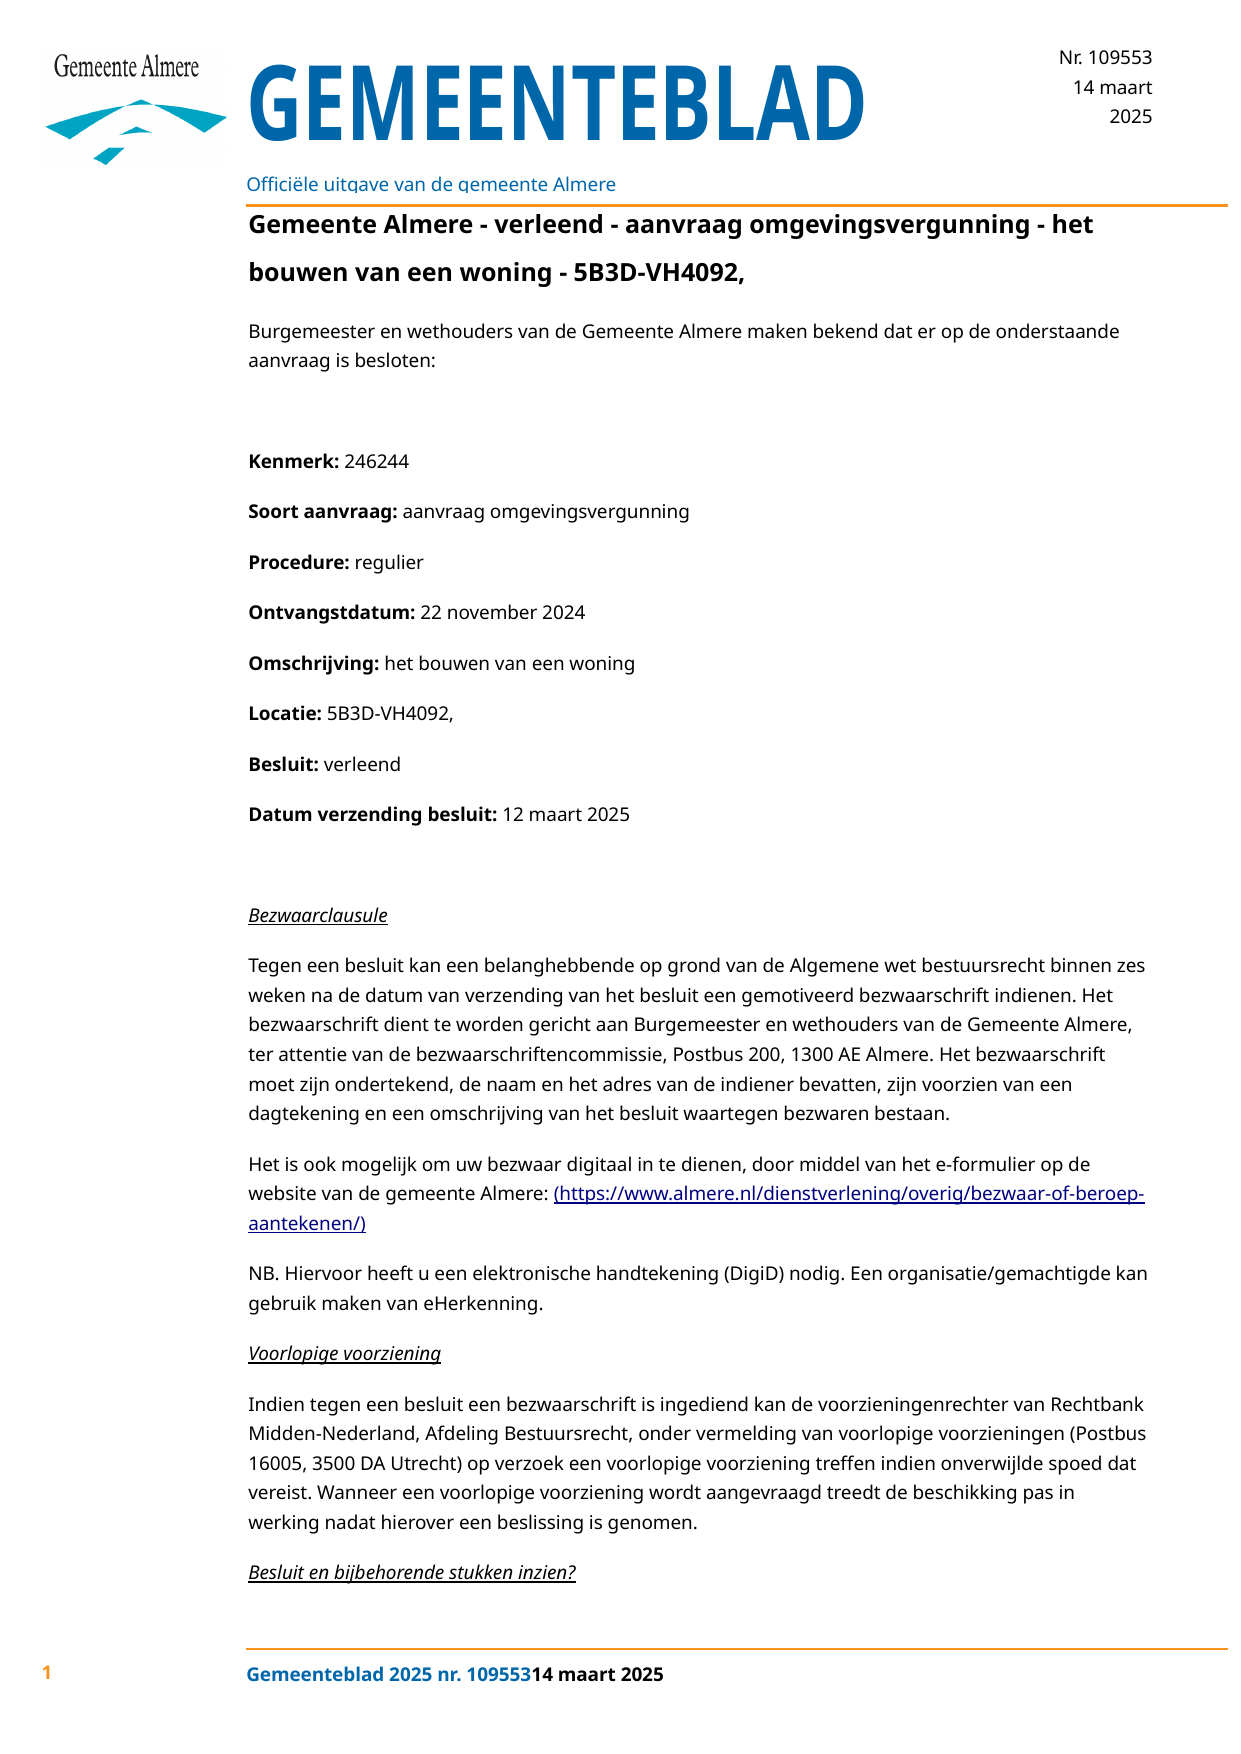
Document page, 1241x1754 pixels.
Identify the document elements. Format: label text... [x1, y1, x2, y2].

text Datum verzending besluit: 12 maart 2025 [248, 801, 1152, 827]
text Omschrijving: het bouwen van een woning [248, 650, 1152, 676]
text Procedure: regulier [248, 549, 1152, 575]
text Locatie: 5B3D-VH4092, [248, 700, 1152, 726]
text Tegen een besluit kan een belanghebbende op grond van de Algemene wet bestuursrecht binnen zes weken na de datum van verzending van het besluit een gemotiveerd bezwaarschrift indienen. Het bezwaarschrift dient te worden gericht aan Burgemeester en wethouders van de Gemeente Almere, ter attentie van de bezwaarschriftencommissie, Postbus 200, 1300 AE Almere. Het bezwaarschrift moet zijn ondertekend, de naam en het adres van de indiener bevatten, zijn voorzien van een dagtekening en een omschrijving van het besluit waartegen bezwaren bestaan. [248, 952, 1152, 1126]
text Ontvangstdatum: 22 november 2024 [248, 599, 1152, 625]
text Gemeente Almere - verleend - aanvraag omgevingsvergunning - het bouwen van een woning - 5B3D-VH4092, [248, 207, 1152, 288]
text NB. Hiervoor heeft u een elektronische handtekening (DigiD) nodig. Een organisatie/gemachtigde kan gebruik maken van eHerkenning. [248, 1260, 1152, 1316]
text Burgemeester en wethouders van de Gemeente Almere maken bekend dat er op de onderstaande aanvraag is besloten: [248, 318, 1152, 373]
text Het is ook mogelijk om uw bezwaar digitaal in te dienen, door middel van het e-formulier op de website van de gemeente Almere: (https://www.almere.nl/dienstverlening/overig/bezwaar-of-beroep-aantekenen/) [248, 1151, 1152, 1236]
picture [41, 47, 231, 172]
text Besluit: verleend [248, 751, 1152, 777]
text Indien tegen een besluit een bezwaarschrift is ingediend kan de voorzieningenrechter van Rechtbank Midden-Nederland, Afdeling Bestuursrecht, onder vermelding van voorlopige voorzieningen (Postbus 16005, 3500 DA Utrecht) op verzoek een voorlopige voorziening treffen indien onverwijlde spoed dat vereist. Wanneer een voorlopige voorziening wordt aangevraagd treedt de beschikking pas in werking nadat hierover een beslissing is genomen. [248, 1391, 1152, 1535]
text Voorlopige voorziening [248, 1340, 1152, 1366]
text Bezwaarclausule [248, 902, 1152, 928]
text Soort aanvraag: aanvraag omgevingsvergunning [248, 499, 1152, 524]
text Kenmerk: 246244 [248, 448, 1152, 474]
text Besluit en bijbehorende stukken inzien? [248, 1559, 1152, 1585]
